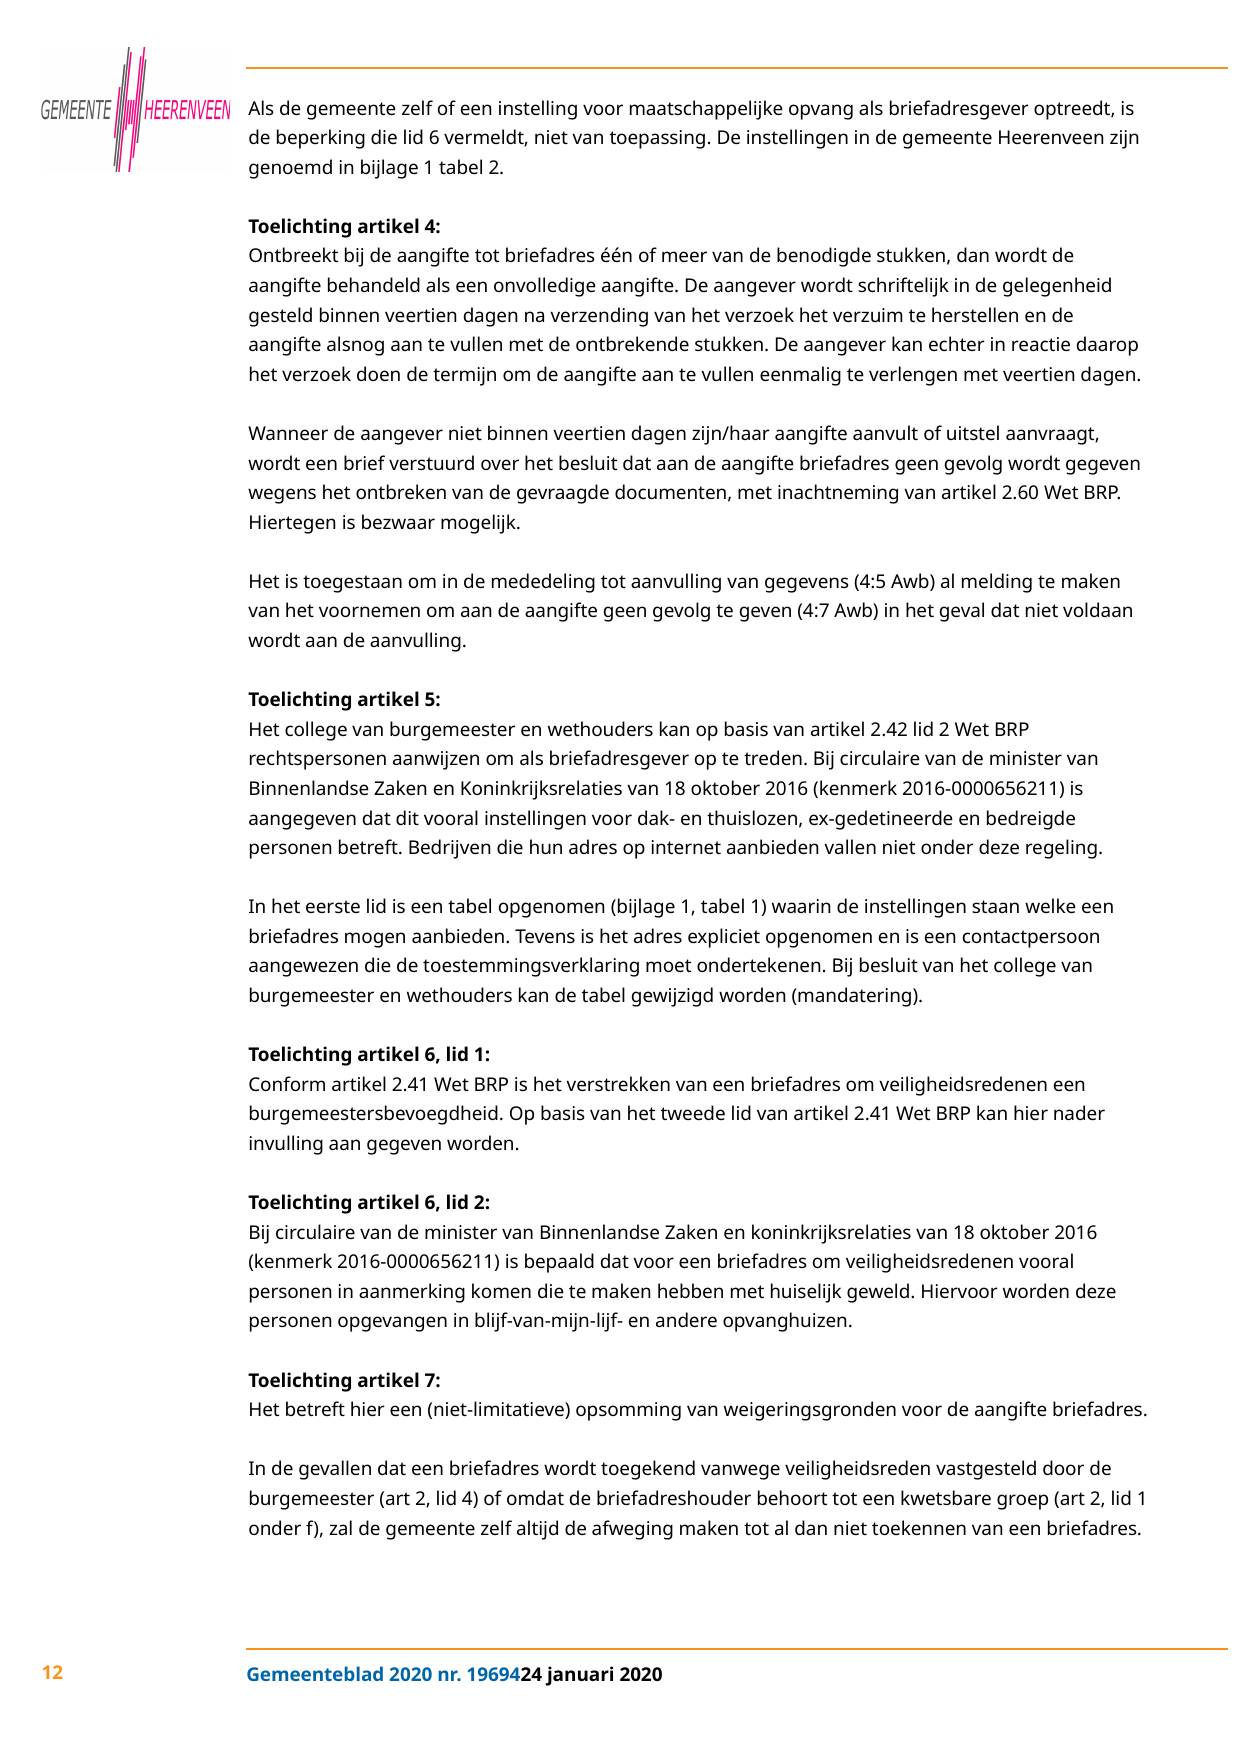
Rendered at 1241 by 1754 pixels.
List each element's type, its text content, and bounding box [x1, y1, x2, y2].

text Toelichting artikel 5: [248, 686, 1152, 712]
text Ontbreekt bij de aangifte tot briefadres één of meer van de benodigde stukken, dan wordt de aangifte behandeld als een onvolledige aangifte. De aangever wordt schriftelijk in de gelegenheid gesteld binnen veertien dagen na verzending van het verzoek het verzuim te herstellen en de aangifte alsnog aan te vullen met de ontbrekende stukken. De aangever kan echter in reactie daarop het verzoek doen de termijn om de aangifte aan te vullen eenmalig te verlengen met veertien dagen. [248, 243, 1152, 387]
text Het is toegestaan om in de mededeling tot aanvulling van gegevens (4:5 Awb) al melding te maken van het voornemen om aan de aangifte geen gevolg te geven (4:7 Awb) in het geval dat niet voldaan wordt aan de aanvulling. [248, 568, 1152, 653]
text Conform artikel 2.41 Wet BRP is het verstrekken van een briefadres om veiligheidsredenen een burgemeestersbevoegdheid. Op basis van het tweede lid van artikel 2.41 Wet BRP kan hier nader invulling aan gegeven worden. [248, 1071, 1152, 1156]
picture [41, 47, 231, 172]
text In de gevallen dat een briefadres wordt toegekend vanwege veiligheidsreden vastgesteld door de burgemeester (art 2, lid 4) of omdat de briefadreshouder behoort tot een kwetsbare groep (art 2, lid 1 onder f), zal de gemeente zelf altijd de afweging maken tot al dan niet toekennen van een briefadres. [248, 1456, 1152, 1541]
text In het eerste lid is een tabel opgenomen (bijlage 1, tabel 1) waarin de instellingen staan welke een briefadres mogen aanbieden. Tevens is het adres expliciet opgenomen en is een contactpersoon aangewezen die de toestemmingsverklaring moet ondertekenen. Bij besluit van het college van burgemeester en wethouders kan de tabel gewijzigd worden (mandatering). [248, 893, 1152, 1008]
text Wanneer de aangever niet binnen veertien dagen zijn/haar aangifte aanvult of uitstel aanvraagt, wordt een brief verstuurd over het besluit dat aan de aangifte briefadres geen gevolg wordt gegeven wegens het ontbreken van de gevraagde documenten, met inachtneming van artikel 2.60 Wet BRP. Hiertegen is bezwaar mogelijk. [248, 420, 1152, 535]
text Toelichting artikel 7: [248, 1367, 1152, 1393]
text Het college van burgemeester en wethouders kan op basis van artikel 2.42 lid 2 Wet BRP rechtspersonen aanwijzen om als briefadresgever op te treden. Bij circulaire van de minister van Binnenlandse Zaken en Koninkrijksrelaties van 18 oktober 2016 (kenmerk 2016-0000656211) is aangegeven dat dit vooral instellingen voor dak- en thuislozen, ex-gedetineerde en bedreigde personen betreft. Bedrijven die hun adres op internet aanbieden vallen niet onder deze regeling. [248, 716, 1152, 860]
text Toelichting artikel 6, lid 2: [248, 1189, 1152, 1215]
text Toelichting artikel 6, lid 1: [248, 1041, 1152, 1067]
text Bij circulaire van de minister van Binnenlandse Zaken en koninkrijksrelaties van 18 oktober 2016 (kenmerk 2016-0000656211) is bepaald dat voor een briefadres om veiligheidsredenen vooral personen in aanmerking komen die te maken hebben met huiselijk geweld. Hiervoor worden deze personen opgevangen in blijf-van-mijn-lijf- en andere opvanghuizen. [248, 1219, 1152, 1333]
text Het betreft hier een (niet-limitatieve) opsomming van weigeringsgronden voor de aangifte briefadres. [248, 1396, 1152, 1422]
text Toelichting artikel 4: [248, 213, 1152, 239]
text Als de gemeente zelf of een instelling voor maatschappelijke opvang als briefadresgever optreedt, is de beperking die lid 6 vermeldt, niet van toepassing. De instellingen in de gemeente Heerenveen zijn genoemd in bijlage 1 tabel 2. [248, 95, 1152, 180]
